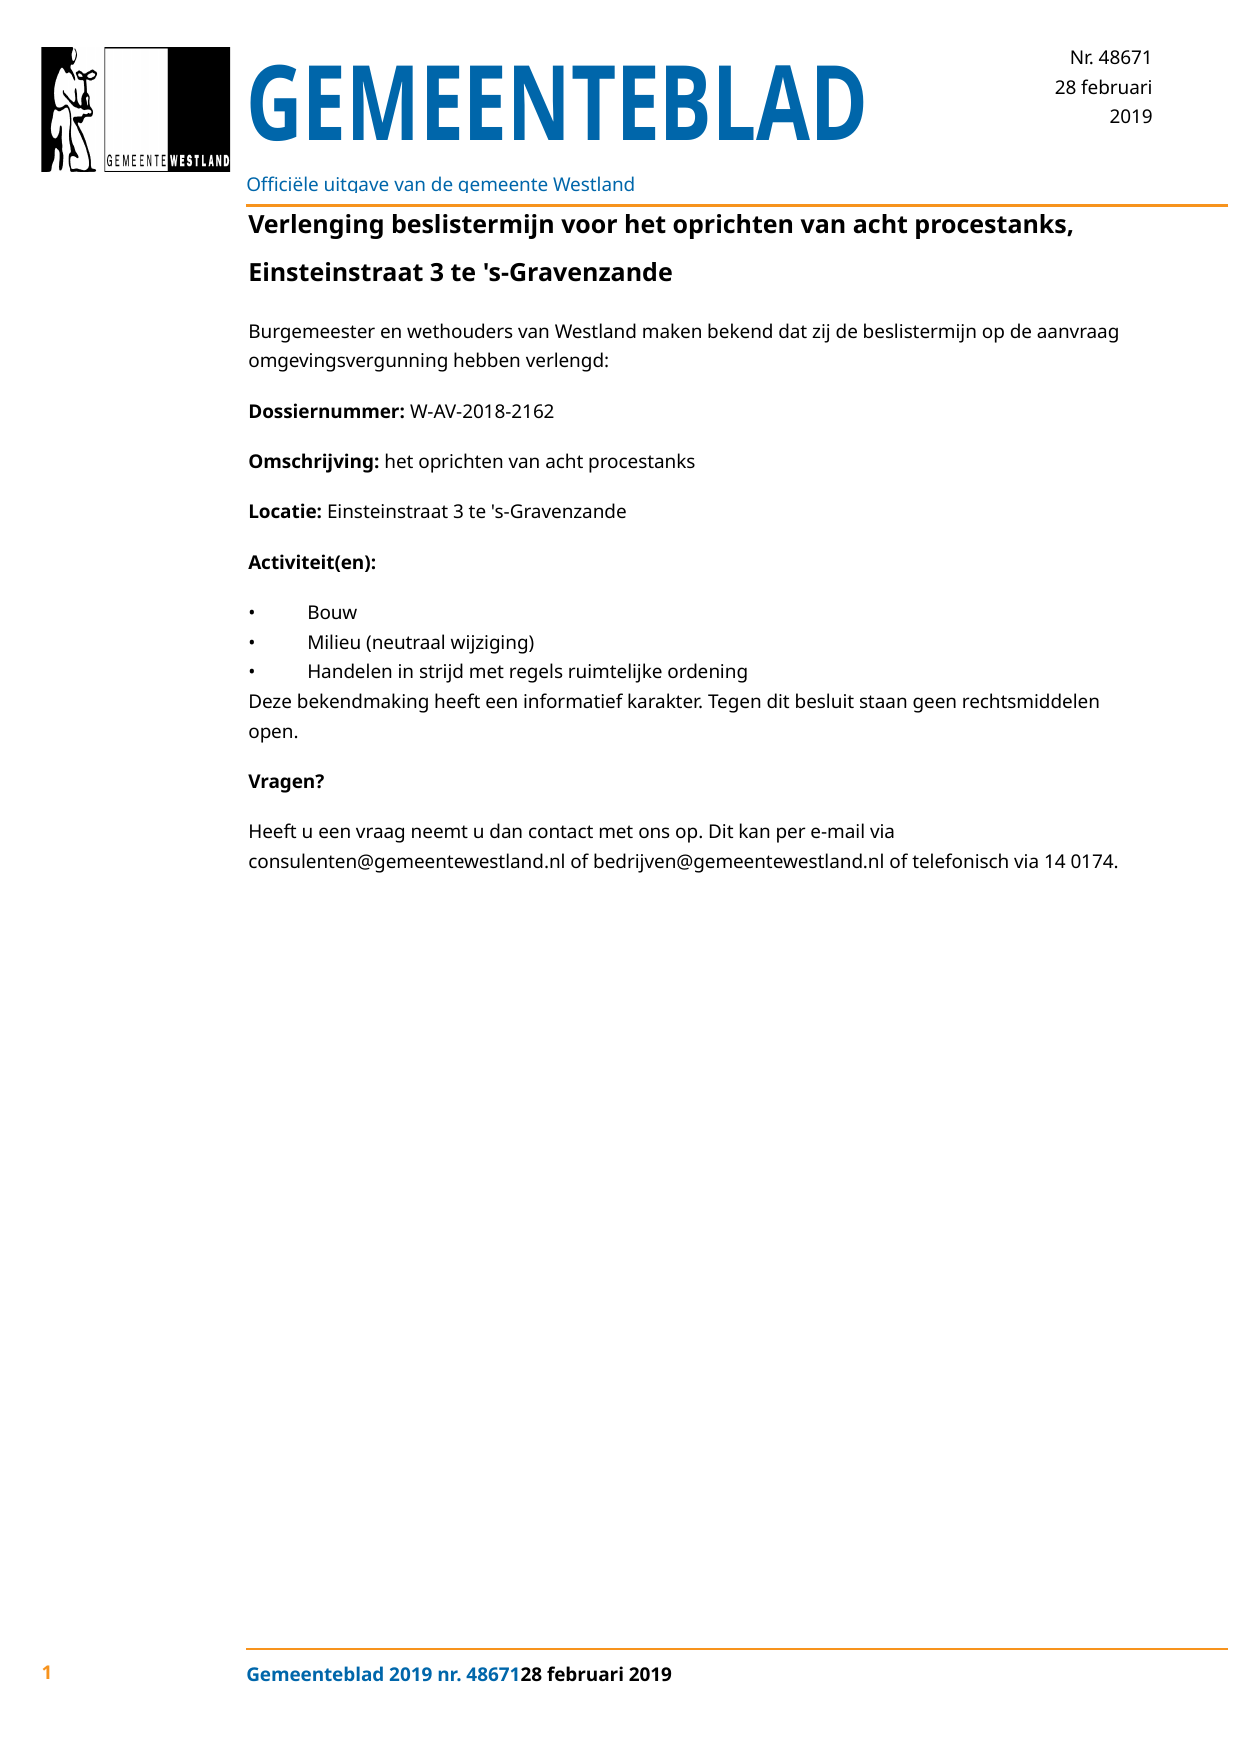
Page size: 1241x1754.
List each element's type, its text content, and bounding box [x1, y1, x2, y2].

text Vragen? [248, 768, 1152, 794]
text Verlenging beslistermijn voor het oprichten van acht procestanks, Einsteinstraat 3 te 's-Gravenzande [248, 207, 1152, 288]
list Handelen in strijd met regels ruimtelijke ordening [248, 659, 1152, 684]
text Deze bekendmaking heeft een informatief karakter. Tegen dit besluit staan geen rechtsmiddelen open. [248, 688, 1152, 744]
picture [41, 47, 231, 172]
text Heeft u een vraag neemt u dan contact met ons op. Dit kan per e-mail via consulenten@gemeentewestland.nl of bedrijven@gemeentewestland.nl of telefonisch via 14 0174. [248, 819, 1152, 874]
list Bouw [248, 599, 1152, 625]
text Dossiernummer: W-AV-2018-2162 [248, 398, 1152, 424]
text Burgemeester en wethouders van Westland maken bekend dat zij de beslistermijn op de aanvraag omgevingsvergunning hebben verlengd: [248, 318, 1152, 373]
list Milieu (neutraal wijziging) [248, 629, 1152, 655]
text Locatie: Einsteinstraat 3 te 's-Gravenzande [248, 499, 1152, 524]
text Activiteit(en): [248, 549, 1152, 575]
text Omschrijving: het oprichten van acht procestanks [248, 448, 1152, 474]
